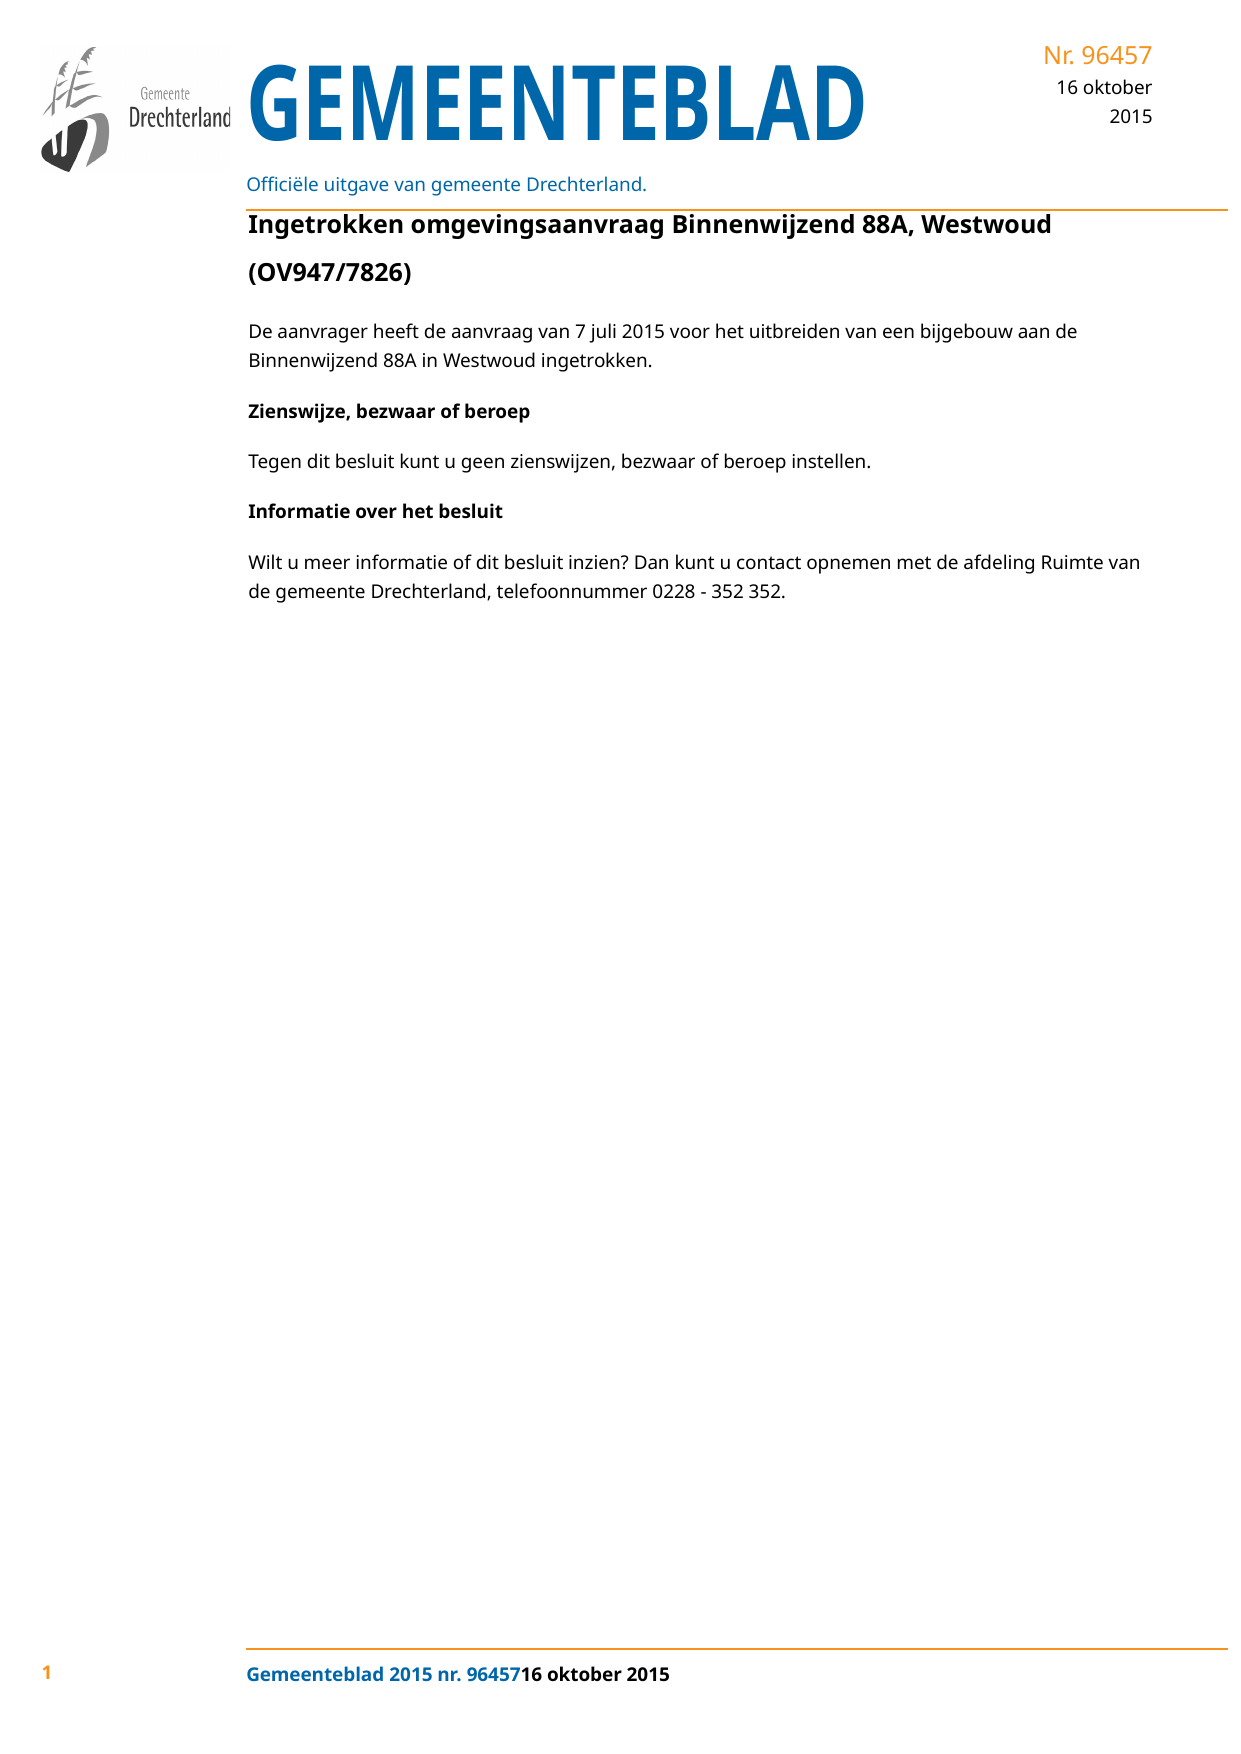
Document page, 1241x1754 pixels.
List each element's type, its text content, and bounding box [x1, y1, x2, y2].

text Ingetrokken omgevingsaanvraag Binnenwijzend 88A, Westwoud (OV947/7826) [248, 211, 1152, 288]
text Wilt u meer informatie of dit besluit inzien? Dan kunt u contact opnemen met de afdeling Ruimte van de gemeente Drechterland, telefoonnummer 0228 - 352 352. [248, 549, 1152, 604]
text Tegen dit besluit kunt u geen zienswijzen, bezwaar of beroep instellen. [248, 448, 1152, 474]
picture [41, 47, 231, 172]
text Zienswijze, bezwaar of beroep [248, 398, 1152, 424]
text De aanvrager heeft de aanvraag van 7 juli 2015 voor het uitbreiden van een bijgebouw aan de Binnenwijzend 88A in Westwoud ingetrokken. [248, 318, 1152, 373]
text Informatie over het besluit [248, 499, 1152, 524]
